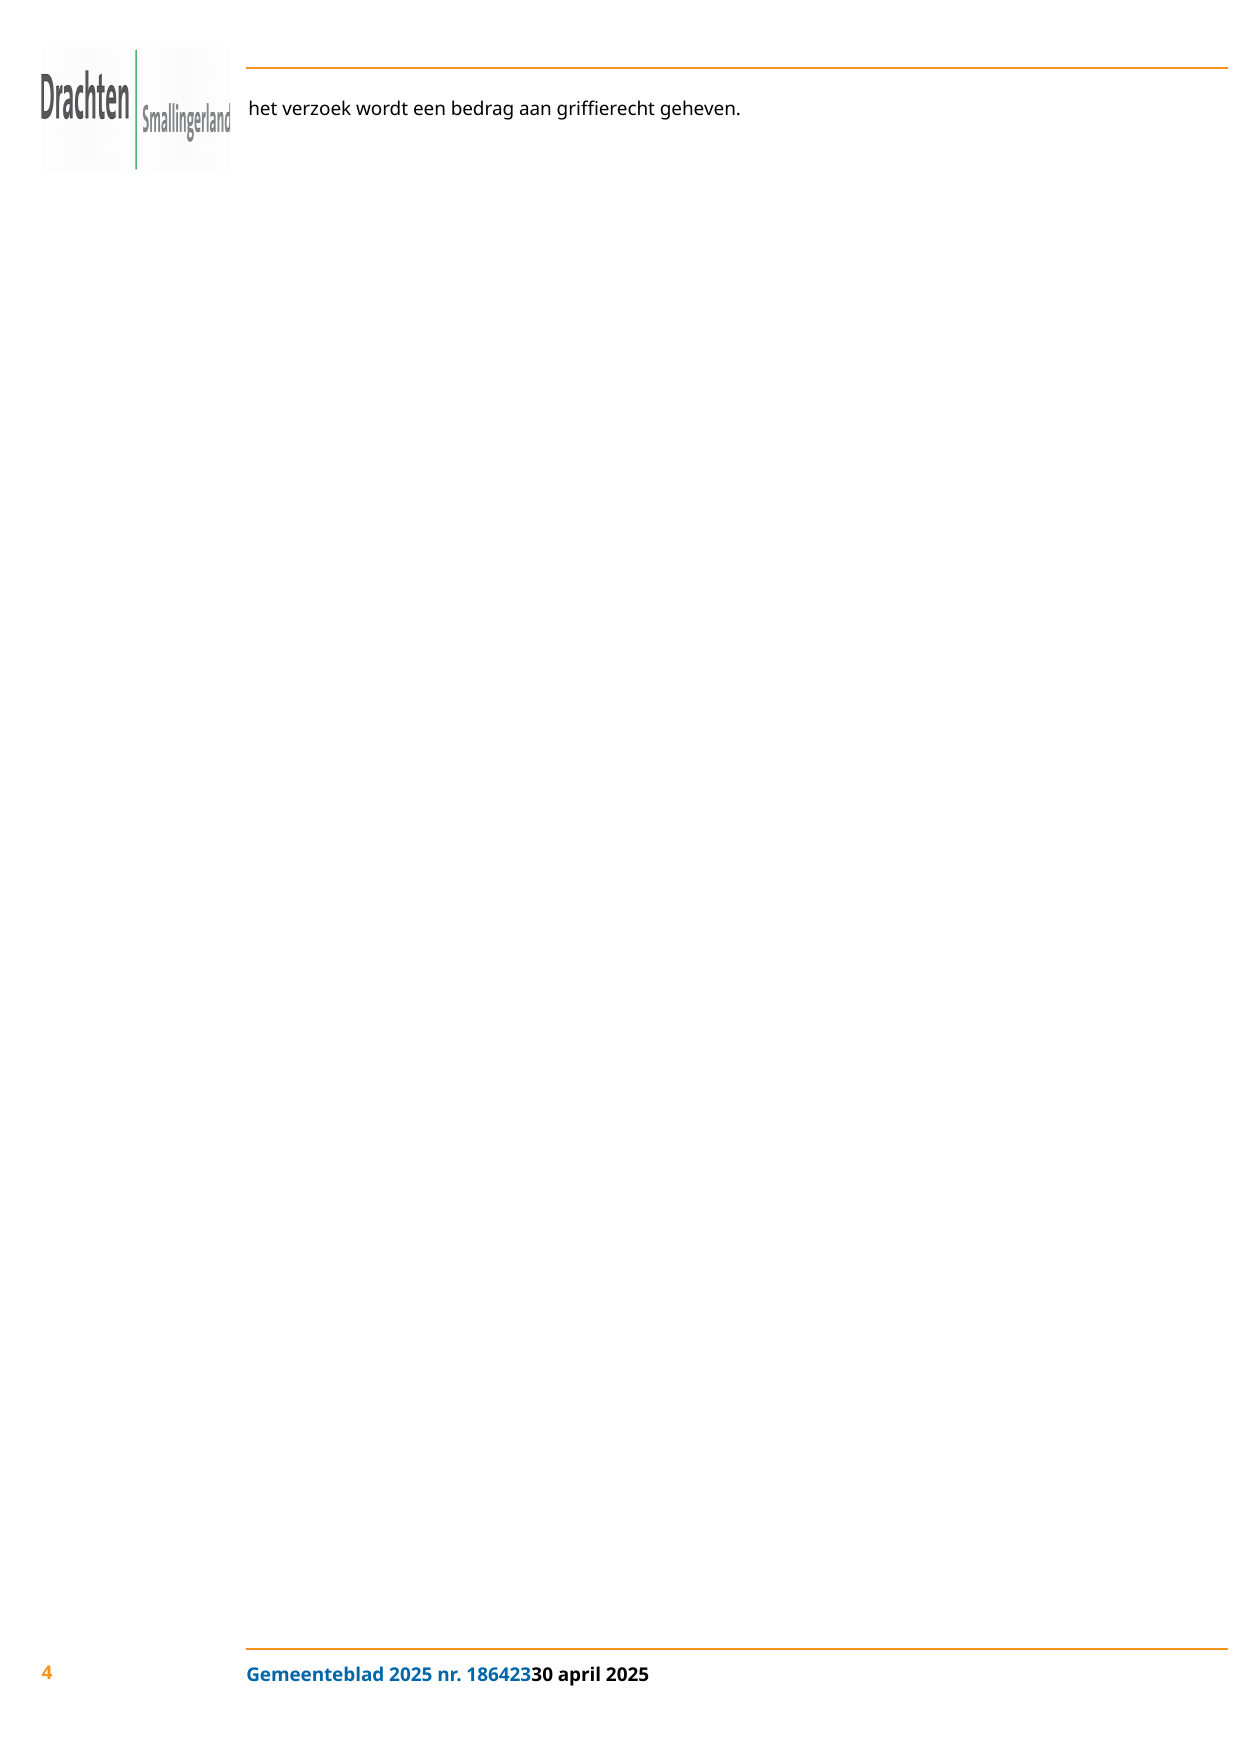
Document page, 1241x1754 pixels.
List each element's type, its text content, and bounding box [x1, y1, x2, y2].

picture [41, 47, 231, 172]
text het verzoek wordt een bedrag aan griffierecht geheven. [248, 95, 1152, 121]
